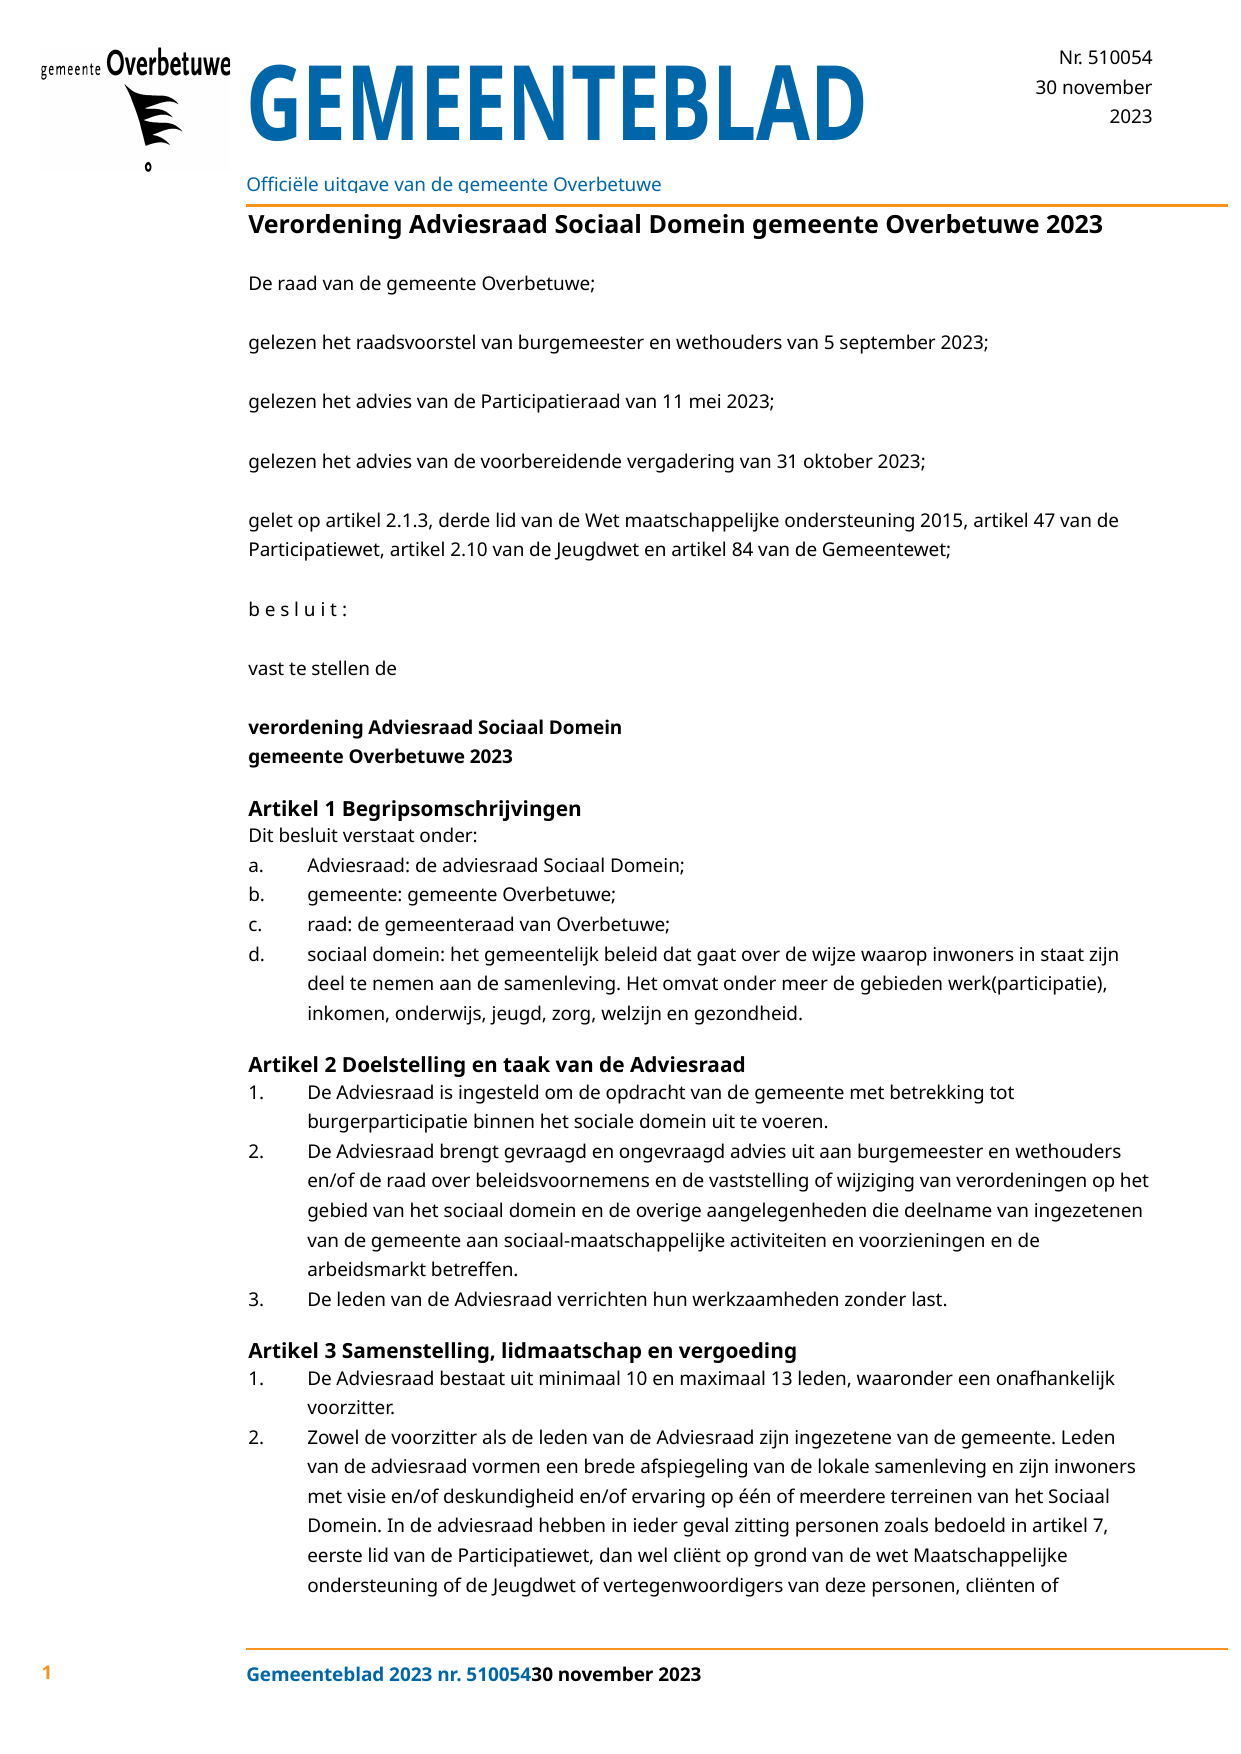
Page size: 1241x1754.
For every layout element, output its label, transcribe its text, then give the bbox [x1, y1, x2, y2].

list De Adviesraad brengt gevraagd en ongevraagd advies uit aan burgemeester en wethouders en/of de raad over beleidsvoornemens en de vaststelling of wijziging van verordeningen op het gebied van het sociaal domein en de overige aangelegenheden die deelname van ingezetenen van de gemeente aan sociaal-maatschappelijke activiteiten en voorzieningen en de arbeidsmarkt betreffen. [248, 1138, 1152, 1282]
text gelezen het advies van de voorbereidende vergadering van 31 oktober 2023; [248, 448, 1152, 473]
text b e s l u i t : [248, 596, 1152, 621]
list De Adviesraad bestaat uit minimaal 10 en maximaal 13 leden, waaronder een onafhankelijk voorzitter. [248, 1365, 1152, 1420]
list raad: de gemeenteraad van Overbetuwe; [248, 911, 1152, 937]
text gelezen het advies van de Participatieraad van 11 mei 2023; [248, 389, 1152, 414]
list gemeente: gemeente Overbetuwe; [248, 882, 1152, 907]
list sociaal domein: het gemeentelijk beleid dat gaat over de wijze waarop inwoners in staat zijn deel te nemen aan de samenleving. Het omvat onder meer de gebieden werk(participatie), inkomen, onderwijs, jeugd, zorg, welzijn en gezondheid. [248, 941, 1152, 1026]
text gemeente Overbetuwe 2023 [248, 744, 1152, 769]
list Zowel de voorzitter als de leden van de Adviesraad zijn ingezetene van de gemeente. Leden van de adviesraad vormen een brede afspiegeling van de lokale samenleving en zijn inwoners met visie en/of deskundigheid en/of ervaring op één of meerdere terreinen van het Sociaal Domein. In de adviesraad hebben in ieder geval zitting personen zoals bedoeld in artikel 7, eerste lid van de Participatiewet, dan wel cliënt op grond van de wet Maatschappelijke ondersteuning of de Jeugdwet of vertegenwoordigers van deze personen, cliënten of [248, 1424, 1152, 1598]
text Dit besluit verstaat onder: [248, 822, 1152, 848]
text gelet op artikel 2.1.3, derde lid van de Wet maatschappelijke ondersteuning 2015, artikel 47 van de Participatiewet, artikel 2.10 van de Jeugdwet en artikel 84 van de Gemeentewet; [248, 507, 1152, 562]
list De Adviesraad is ingesteld om de opdracht van de gemeente met betrekking tot burgerparticipatie binnen het sociale domein uit te voeren. [248, 1079, 1152, 1134]
text vast te stellen de [248, 655, 1152, 681]
text Verordening Adviesraad Sociaal Domein gemeente Overbetuwe 2023 [248, 207, 1152, 241]
text Artikel 3 Samenstelling, lidmaatschap en vergoeding [248, 1336, 1152, 1365]
text De raad van de gemeente Overbetuwe; [248, 270, 1152, 296]
picture [41, 47, 231, 172]
text Artikel 1 Begripsomschrijvingen [248, 794, 1152, 822]
text gelezen het raadsvoorstel van burgemeester en wethouders van 5 september 2023; [248, 329, 1152, 355]
list Adviesraad: de adviesraad Sociaal Domein; [248, 852, 1152, 878]
text verordening Adviesraad Sociaal Domein [248, 714, 1152, 740]
text Artikel 2 Doelstelling en taak van de Adviesraad [248, 1050, 1152, 1079]
list De leden van de Adviesraad verrichten hun werkzaamheden zonder last. [248, 1286, 1152, 1312]
